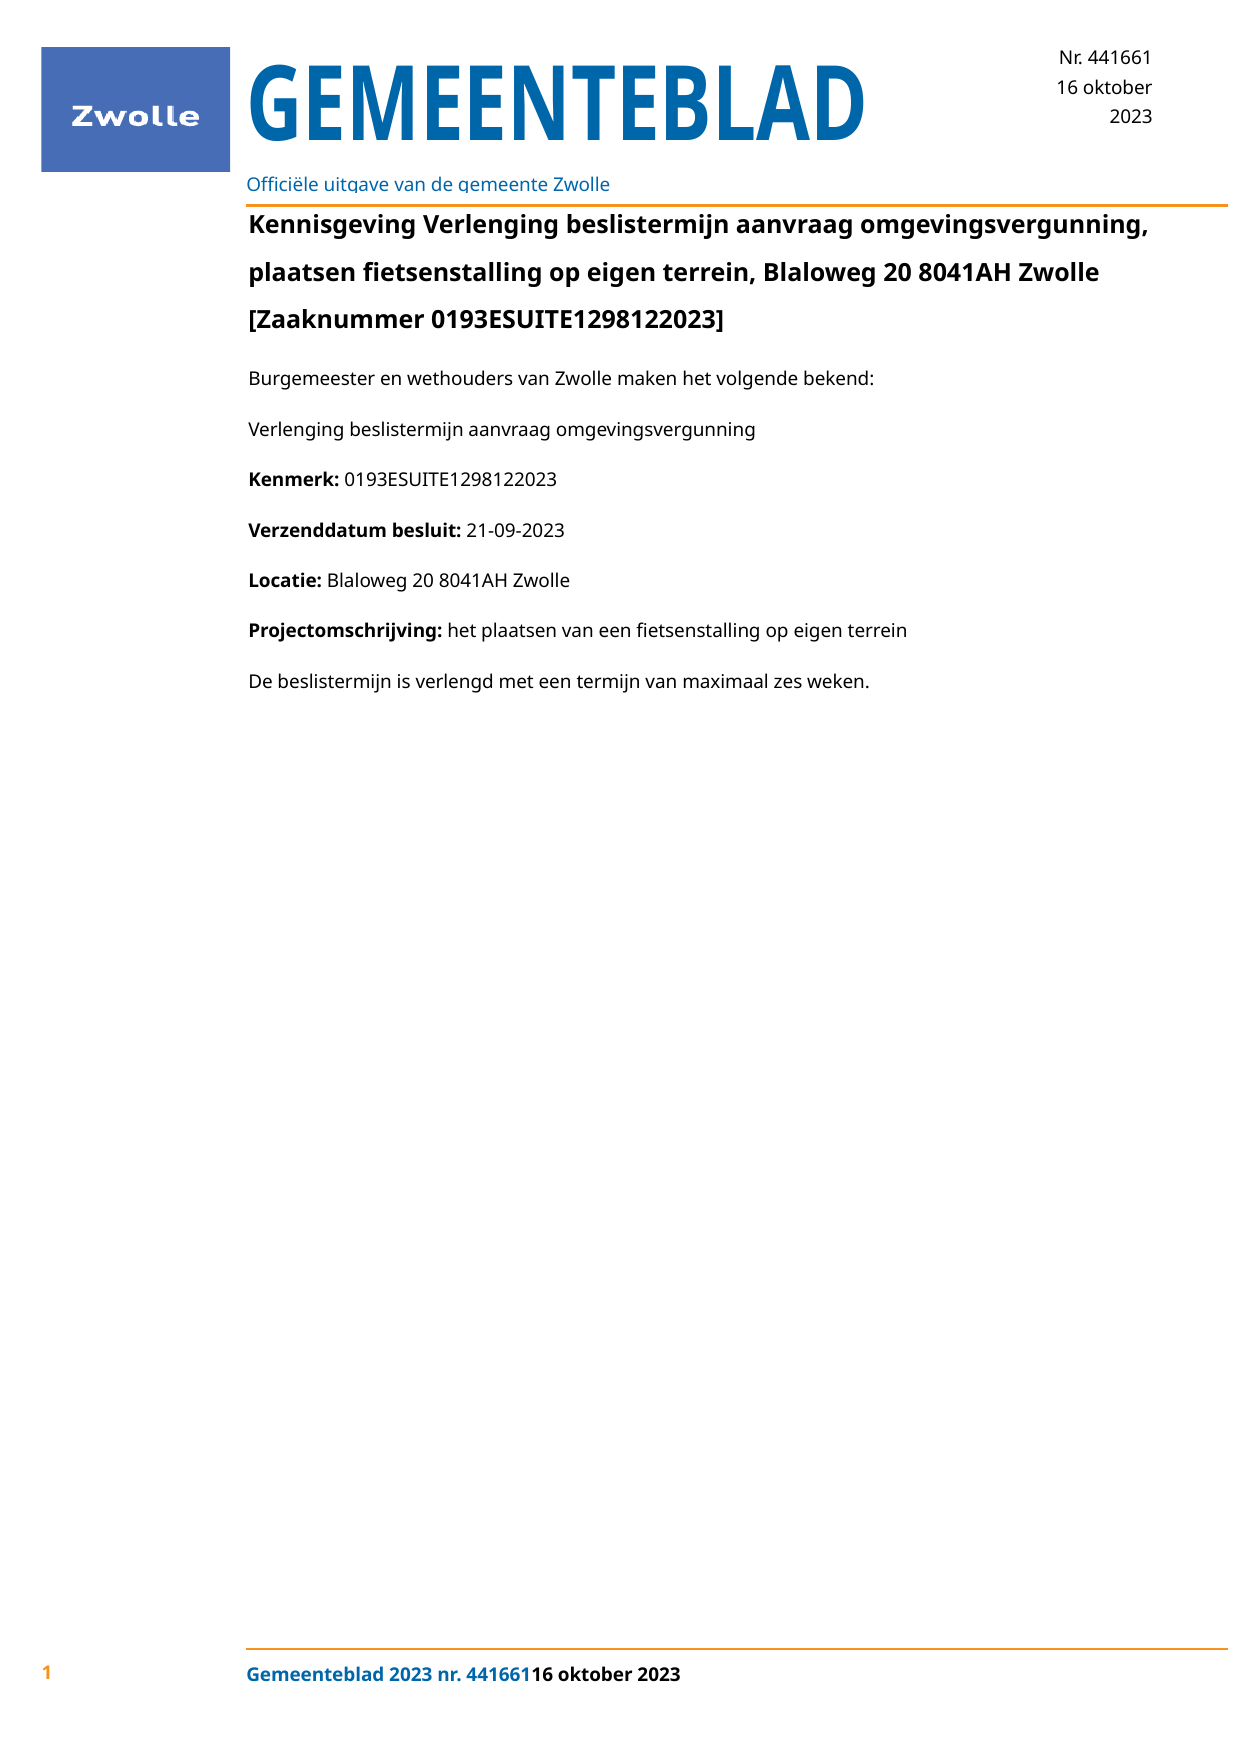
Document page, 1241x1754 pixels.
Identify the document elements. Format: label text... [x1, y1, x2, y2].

text Verlenging beslistermijn aanvraag omgevingsvergunning [248, 416, 1152, 442]
text De beslistermijn is verlengd met een termijn van maximaal zes weken. [248, 668, 1152, 694]
text Kenmerk: 0193ESUITE1298122023 [248, 466, 1152, 492]
text Kennisgeving Verlenging beslistermijn aanvraag omgevingsvergunning, plaatsen fietsenstalling op eigen terrein, Blaloweg 20 8041AH Zwolle [Zaaknummer 0193ESUITE1298122023] [248, 207, 1152, 336]
text Projectomschrijving: het plaatsen van een fietsenstalling op eigen terrein [248, 618, 1152, 643]
text Verzenddatum besluit: 21-09-2023 [248, 517, 1152, 542]
text Burgemeester en wethouders van Zwolle maken het volgende bekend: [248, 366, 1152, 391]
picture [41, 47, 231, 172]
text Locatie: Blaloweg 20 8041AH Zwolle [248, 567, 1152, 593]
